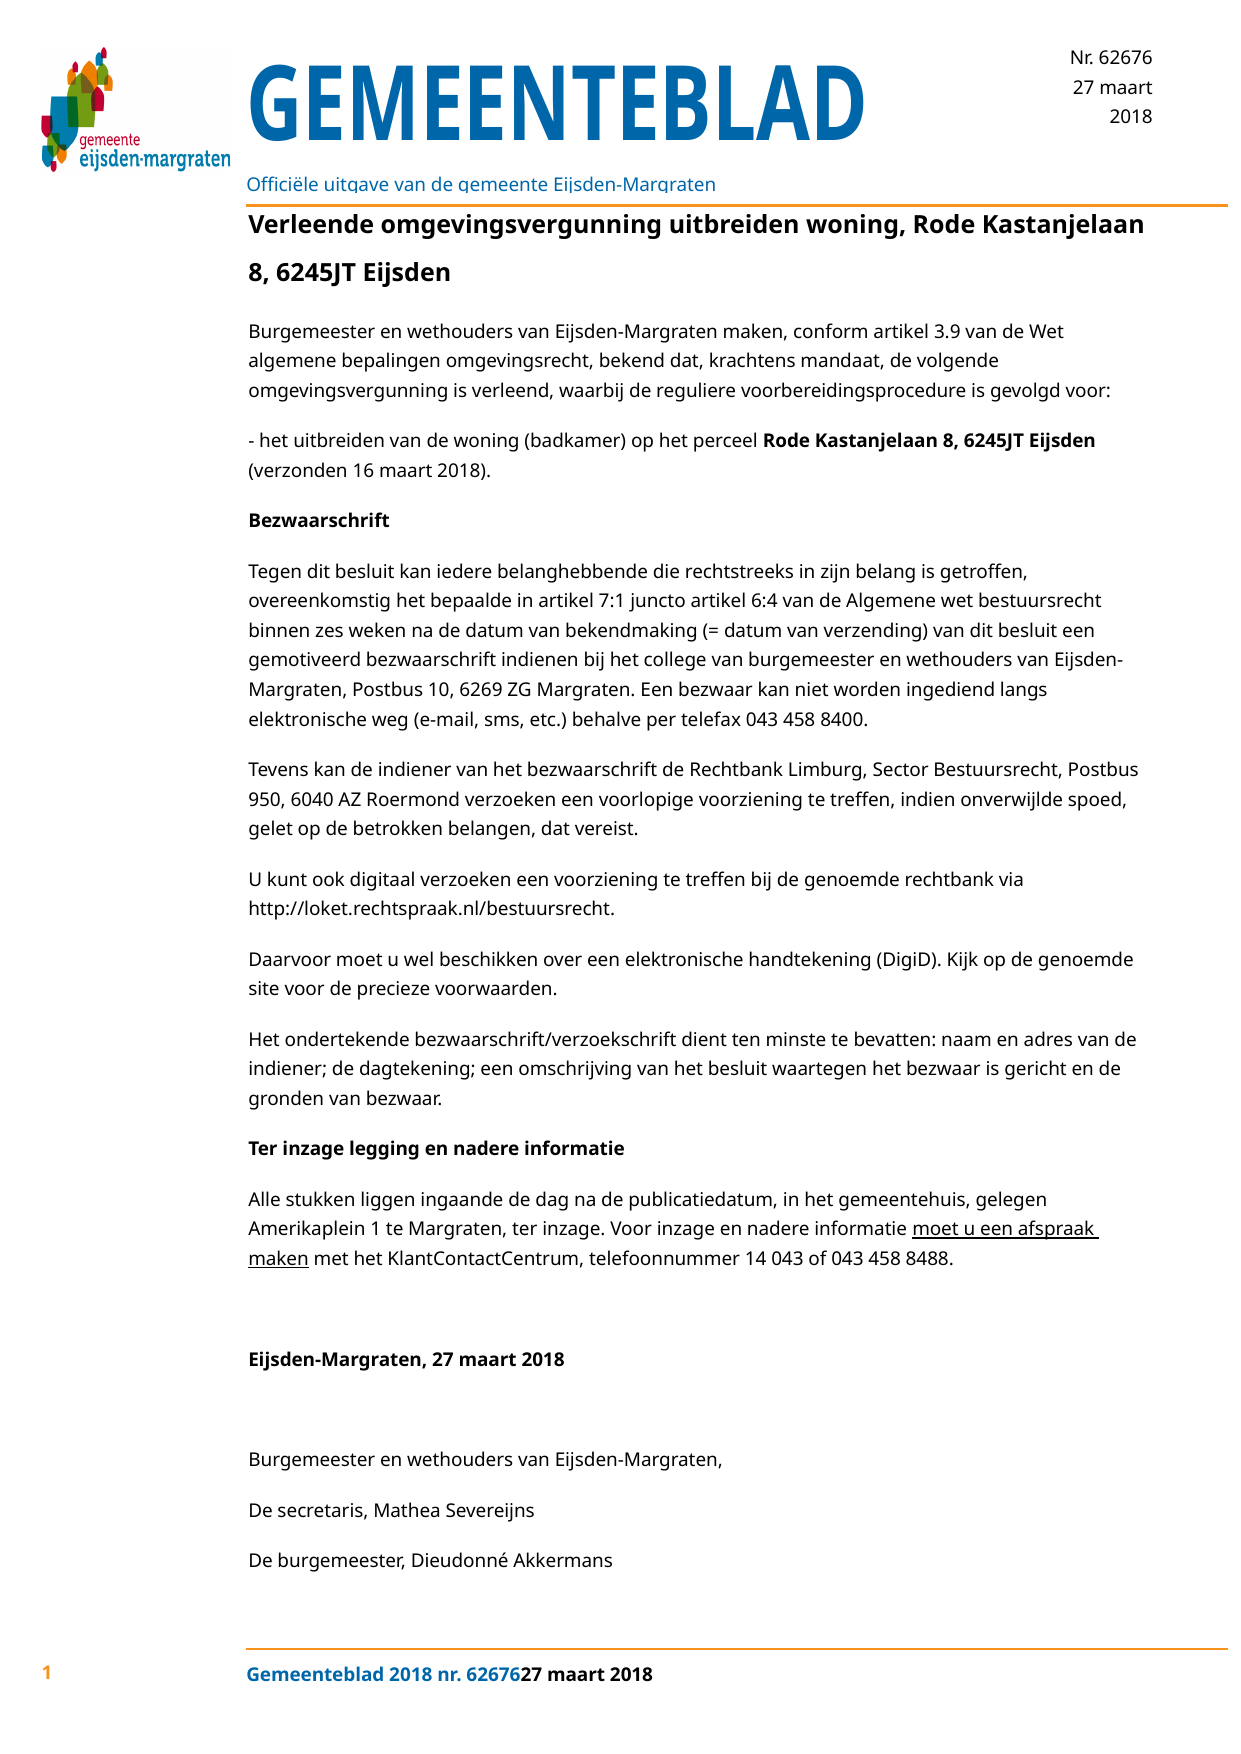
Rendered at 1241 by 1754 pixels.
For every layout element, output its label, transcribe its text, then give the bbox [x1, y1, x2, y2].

text U kunt ook digitaal verzoeken een voorziening te treffen bij de genoemde rechtbank via http://loket.rechtspraak.nl/bestuursrecht. [248, 866, 1152, 921]
text Het ondertekende bezwaarschrift/verzoekschrift dient ten minste te bevatten: naam en adres van de indiener; de dagtekening; een omschrijving van het besluit waartegen het bezwaar is gericht en de gronden van bezwaar. [248, 1026, 1152, 1111]
text Daarvoor moet u wel beschikken over een elektronische handtekening (DigiD). Kijk op de genoemde site voor de precieze voorwaarden. [248, 946, 1152, 1001]
text Eijsden-Margraten, 27 maart 2018 [248, 1346, 1152, 1372]
text Ter inzage legging en nadere informatie [248, 1135, 1152, 1161]
text Alle stukken liggen ingaande de dag na de publicatiedatum, in het gemeentehuis, gelegen Amerikaplein 1 te Margraten, ter inzage. Voor inzage en nadere informatie moet u een afspraak maken met het KlantContactCentrum, telefoonnummer 14 043 of 043 458 8488. [248, 1186, 1152, 1271]
picture [41, 47, 231, 172]
text De burgemeester, Dieudonné Akkermans [248, 1547, 1152, 1573]
text Bezwaarschrift [248, 507, 1152, 533]
text - het uitbreiden van de woning (badkamer) op het perceel Rode Kastanjelaan 8, 6245JT Eijsden (verzonden 16 maart 2018). [248, 427, 1152, 483]
text Tegen dit besluit kan iedere belanghebbende die rechtstreeks in zijn belang is getroffen, overeenkomstig het bepaalde in artikel 7:1 juncto artikel 6:4 van de Algemene wet bestuursrecht binnen zes weken na de datum van bekendmaking (= datum van verzending) van dit besluit een gemotiveerd bezwaarschrift indienen bij het college van burgemeester en wethouders van Eijsden-Margraten, Postbus 10, 6269 ZG Margraten. Een bezwaar kan niet worden ingediend langs elektronische weg (e-mail, sms, etc.) behalve per telefax 043 458 8400. [248, 558, 1152, 732]
text Burgemeester en wethouders van Eijsden-Margraten maken, conform artikel 3.9 van de Wet algemene bepalingen omgevingsrecht, bekend dat, krachtens mandaat, de volgende omgevingsvergunning is verleend, waarbij de reguliere voorbereidingsprocedure is gevolgd voor: [248, 318, 1152, 403]
text Burgemeester en wethouders van Eijsden-Margraten, [248, 1447, 1152, 1472]
text Tevens kan de indiener van het bezwaarschrift de Rechtbank Limburg, Sector Bestuursrecht, Postbus 950, 6040 AZ Roermond verzoeken een voorlopige voorziening te treffen, indien onverwijlde spoed, gelet op de betrokken belangen, dat vereist. [248, 756, 1152, 841]
text De secretaris, Mathea Severeijns [248, 1497, 1152, 1523]
text Verleende omgevingsvergunning uitbreiden woning, Rode Kastanjelaan 8, 6245JT Eijsden [248, 207, 1152, 288]
